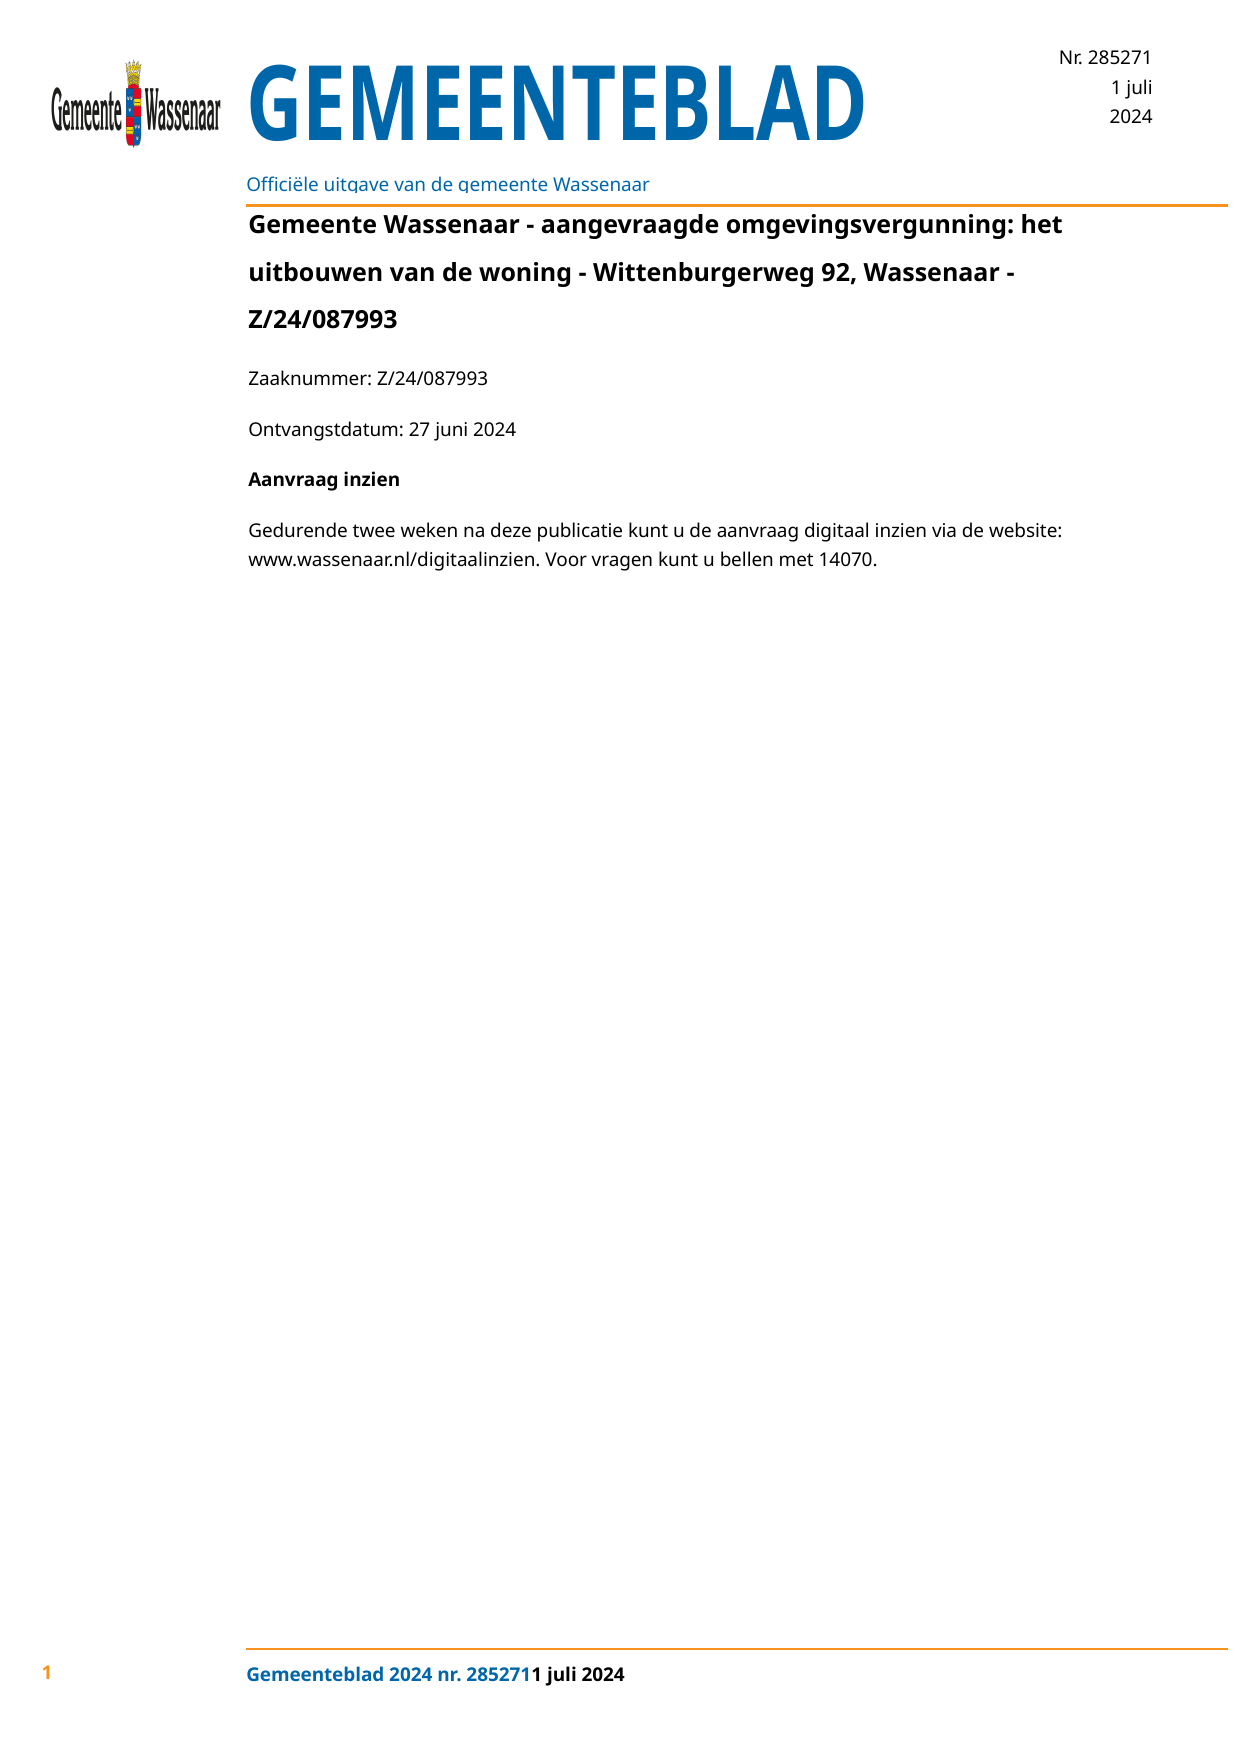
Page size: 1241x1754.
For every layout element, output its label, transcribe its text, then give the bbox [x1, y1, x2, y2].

text Aanvraag inzien [248, 466, 1152, 492]
text Gemeente Wassenaar - aangevraagde omgevingsvergunning: het uitbouwen van de woning - Wittenburgerweg 92, Wassenaar - Z/24/087993 [248, 207, 1152, 336]
text Zaaknummer: Z/24/087993 [248, 366, 1152, 391]
text Gedurende twee weken na deze publicatie kunt u de aanvraag digitaal inzien via de website: www.wassenaar.nl/digitaalinzien. Voor vragen kunt u bellen met 14070. [248, 517, 1152, 572]
picture [41, 47, 231, 172]
text Ontvangstdatum: 27 juni 2024 [248, 416, 1152, 442]
